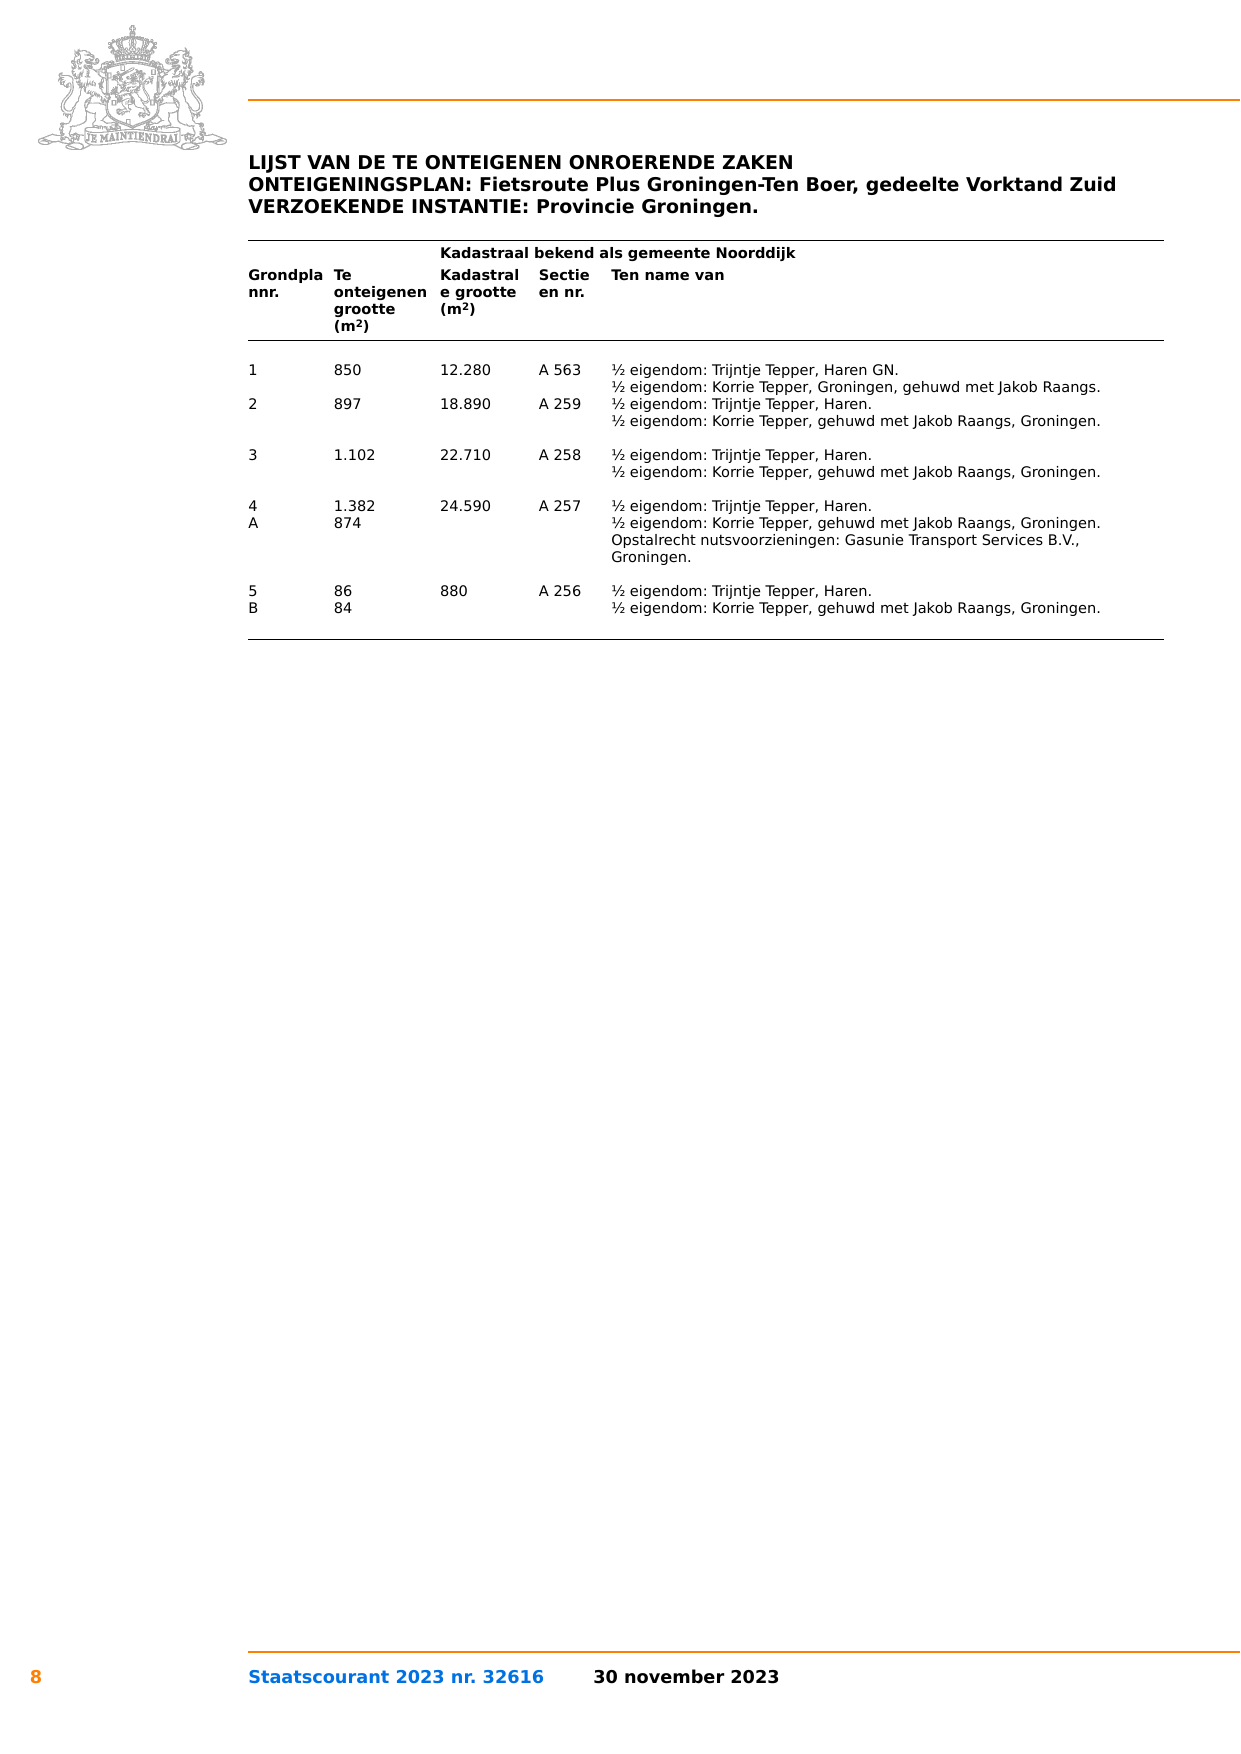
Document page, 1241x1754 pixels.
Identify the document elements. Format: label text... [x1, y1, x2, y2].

table_cell [248, 566, 328, 583]
table_cell 1.102 [328, 447, 434, 481]
table_cell ½ eigendom: Trijntje Tepper, Haren GN. ½ eigendom: Korrie Tepper, Groningen, gehuwd met Jakob Raangs. [605, 362, 1163, 396]
table_cell 5 B [248, 583, 328, 617]
table_cell [328, 566, 434, 583]
table_cell [434, 617, 533, 639]
table_cell [328, 481, 434, 498]
table_cell [328, 617, 434, 639]
table_cell [248, 430, 328, 447]
table_cell A 258 [533, 447, 605, 481]
table_cell 22.710 [434, 447, 533, 481]
table_cell [248, 532, 328, 566]
table_cell 850 [328, 362, 434, 396]
table_header [248, 241, 434, 262]
table_cell [533, 430, 605, 447]
table_cell [434, 341, 533, 362]
table_cell ½ eigendom: Trijntje Tepper, Haren. ½ eigendom: Korrie Tepper, gehuwd met Jakob Raangs, Groningen. [605, 498, 1163, 532]
table_cell Opstalrecht nutsvoorzieningen: Gasunie Transport Services B.V., Groningen. [605, 532, 1163, 566]
table_cell [533, 341, 605, 362]
table_cell [328, 430, 434, 447]
table_header Kadastraal bekend als gemeente Noorddijk [434, 241, 1163, 262]
table_cell [533, 566, 605, 583]
table_cell 1 [248, 362, 328, 396]
text LIJST VAN DE TE ONTEIGENEN ONROERENDE ZAKEN [248, 152, 1163, 174]
table_cell [605, 481, 1163, 498]
table_cell 12.280 [434, 362, 533, 396]
table_cell Kadastrale grootte (m2) [434, 262, 533, 339]
table_cell 2 [248, 396, 328, 430]
table_cell ½ eigendom: Trijntje Tepper, Haren. ½ eigendom: Korrie Tepper, gehuwd met Jakob Raangs, Groningen. [605, 447, 1163, 481]
table_cell A 256 [533, 583, 605, 617]
table_cell [328, 341, 434, 362]
text ONTEIGENINGSPLAN: Fietsroute Plus Groningen-Ten Boer, gedeelte Vorktand Zuid [248, 174, 1163, 196]
table_cell [434, 566, 533, 583]
picture [38, 25, 227, 150]
table_cell [434, 430, 533, 447]
table_cell [248, 617, 328, 639]
table_cell [605, 566, 1163, 583]
table_cell ½ eigendom: Trijntje Tepper, Haren. ½ eigendom: Korrie Tepper, gehuwd met Jakob Raangs, Groningen. [605, 583, 1163, 617]
table_cell Grondplannr. [248, 262, 328, 339]
table_cell 4 A [248, 498, 328, 532]
table_cell 897 [328, 396, 434, 430]
table_cell [434, 532, 533, 566]
table_cell 3 [248, 447, 328, 481]
text VERZOEKENDE INSTANTIE: Provincie Groningen. [248, 196, 1163, 218]
table_cell A 563 [533, 362, 605, 396]
table_cell [533, 617, 605, 639]
table_cell [328, 532, 434, 566]
table_cell [533, 532, 605, 566]
table_cell 18.890 [434, 396, 533, 430]
table_cell [605, 430, 1163, 447]
table_cell [248, 481, 328, 498]
table_cell ½ eigendom: Trijntje Tepper, Haren. ½ eigendom: Korrie Tepper, gehuwd met Jakob Raangs, Groningen. [605, 396, 1163, 430]
table_cell A 259 [533, 396, 605, 430]
table_cell [605, 617, 1163, 639]
table_cell 880 [434, 583, 533, 617]
table_cell 24.590 [434, 498, 533, 532]
table_cell Sectieen nr. [533, 262, 605, 339]
table_cell [434, 481, 533, 498]
table_cell [533, 481, 605, 498]
table_cell [605, 341, 1163, 362]
table_cell [248, 341, 328, 362]
table_cell A 257 [533, 498, 605, 532]
table_cell Ten name van [605, 262, 1163, 339]
table_cell Te onteigenengrootte (m2) [328, 262, 434, 339]
table_cell 86 84 [328, 583, 434, 617]
table_cell 1.382 874 [328, 498, 434, 532]
